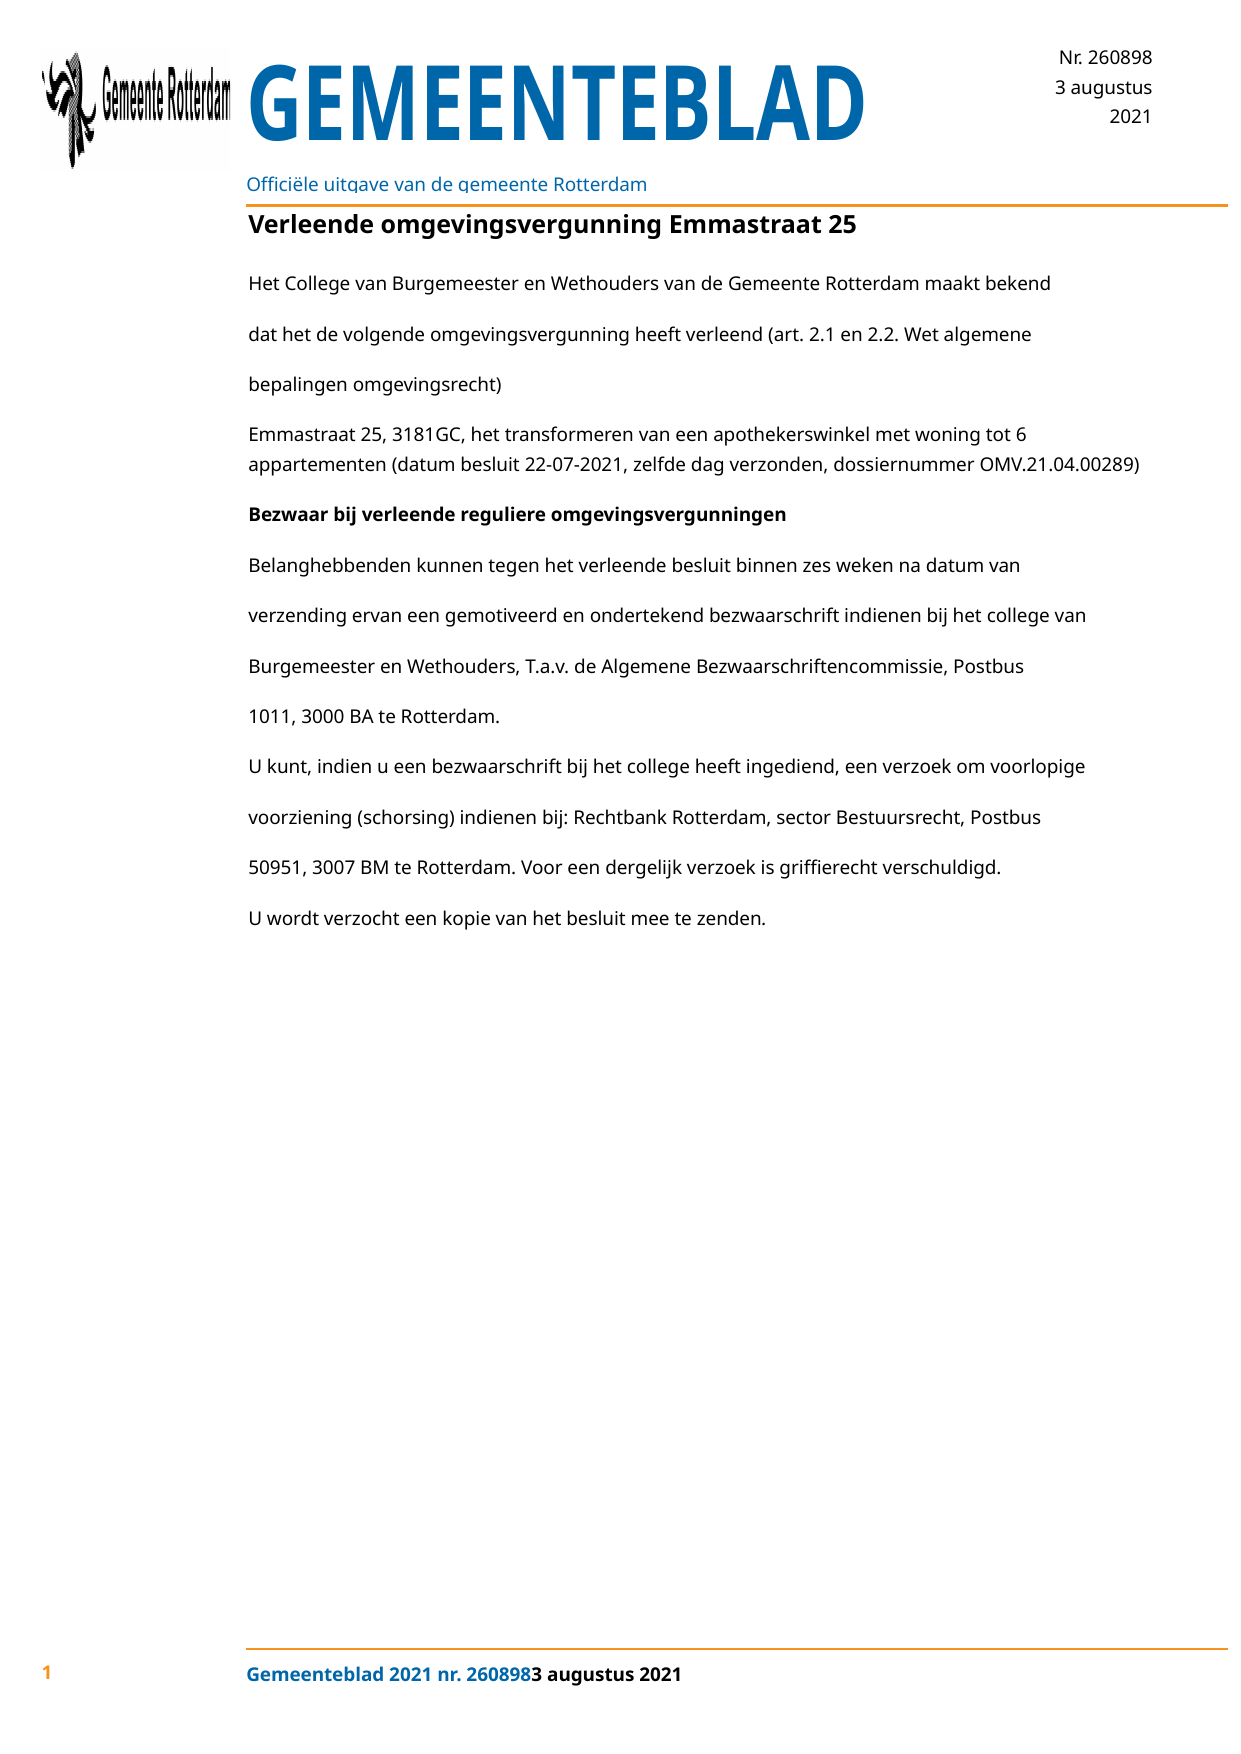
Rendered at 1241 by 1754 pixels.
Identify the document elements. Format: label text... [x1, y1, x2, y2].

text 50951, 3007 BM te Rotterdam. Voor een dergelijk verzoek is griffierecht verschuldigd. [248, 854, 1152, 880]
text Het College van Burgemeester en Wethouders van de Gemeente Rotterdam maakt bekend [248, 270, 1152, 296]
text voorziening (schorsing) indienen bij: Rechtbank Rotterdam, sector Bestuursrecht, Postbus [248, 804, 1152, 830]
text dat het de volgende omgevingsvergunning heeft verleend (art. 2.1 en 2.2. Wet algemene [248, 321, 1152, 346]
text Burgemeester en Wethouders, T.a.v. de Algemene Bezwaarschriftencommissie, Postbus [248, 653, 1152, 678]
text Verleende omgevingsvergunning Emmastraat 25 [248, 207, 1152, 241]
picture [41, 47, 231, 172]
text Belanghebbenden kunnen tegen het verleende besluit binnen zes weken na datum van [248, 552, 1152, 578]
text Bezwaar bij verleende reguliere omgevingsvergunningen [248, 502, 1152, 527]
text U kunt, indien u een bezwaarschrift bij het college heeft ingediend, een verzoek om voorlopige [248, 754, 1152, 779]
text 1011, 3000 BA te Rotterdam. [248, 703, 1152, 729]
text U wordt verzocht een kopie van het besluit mee te zenden. [248, 905, 1152, 931]
text bepalingen omgevingsrecht) [248, 371, 1152, 397]
text Emmastraat 25, 3181GC, het transformeren van een apothekerswinkel met woning tot 6 appartementen (datum besluit 22-07-2021, zelfde dag verzonden, dossiernummer OMV.21.04.00289) [248, 422, 1152, 477]
text verzending ervan een gemotiveerd en ondertekend bezwaarschrift indienen bij het college van [248, 602, 1152, 628]
